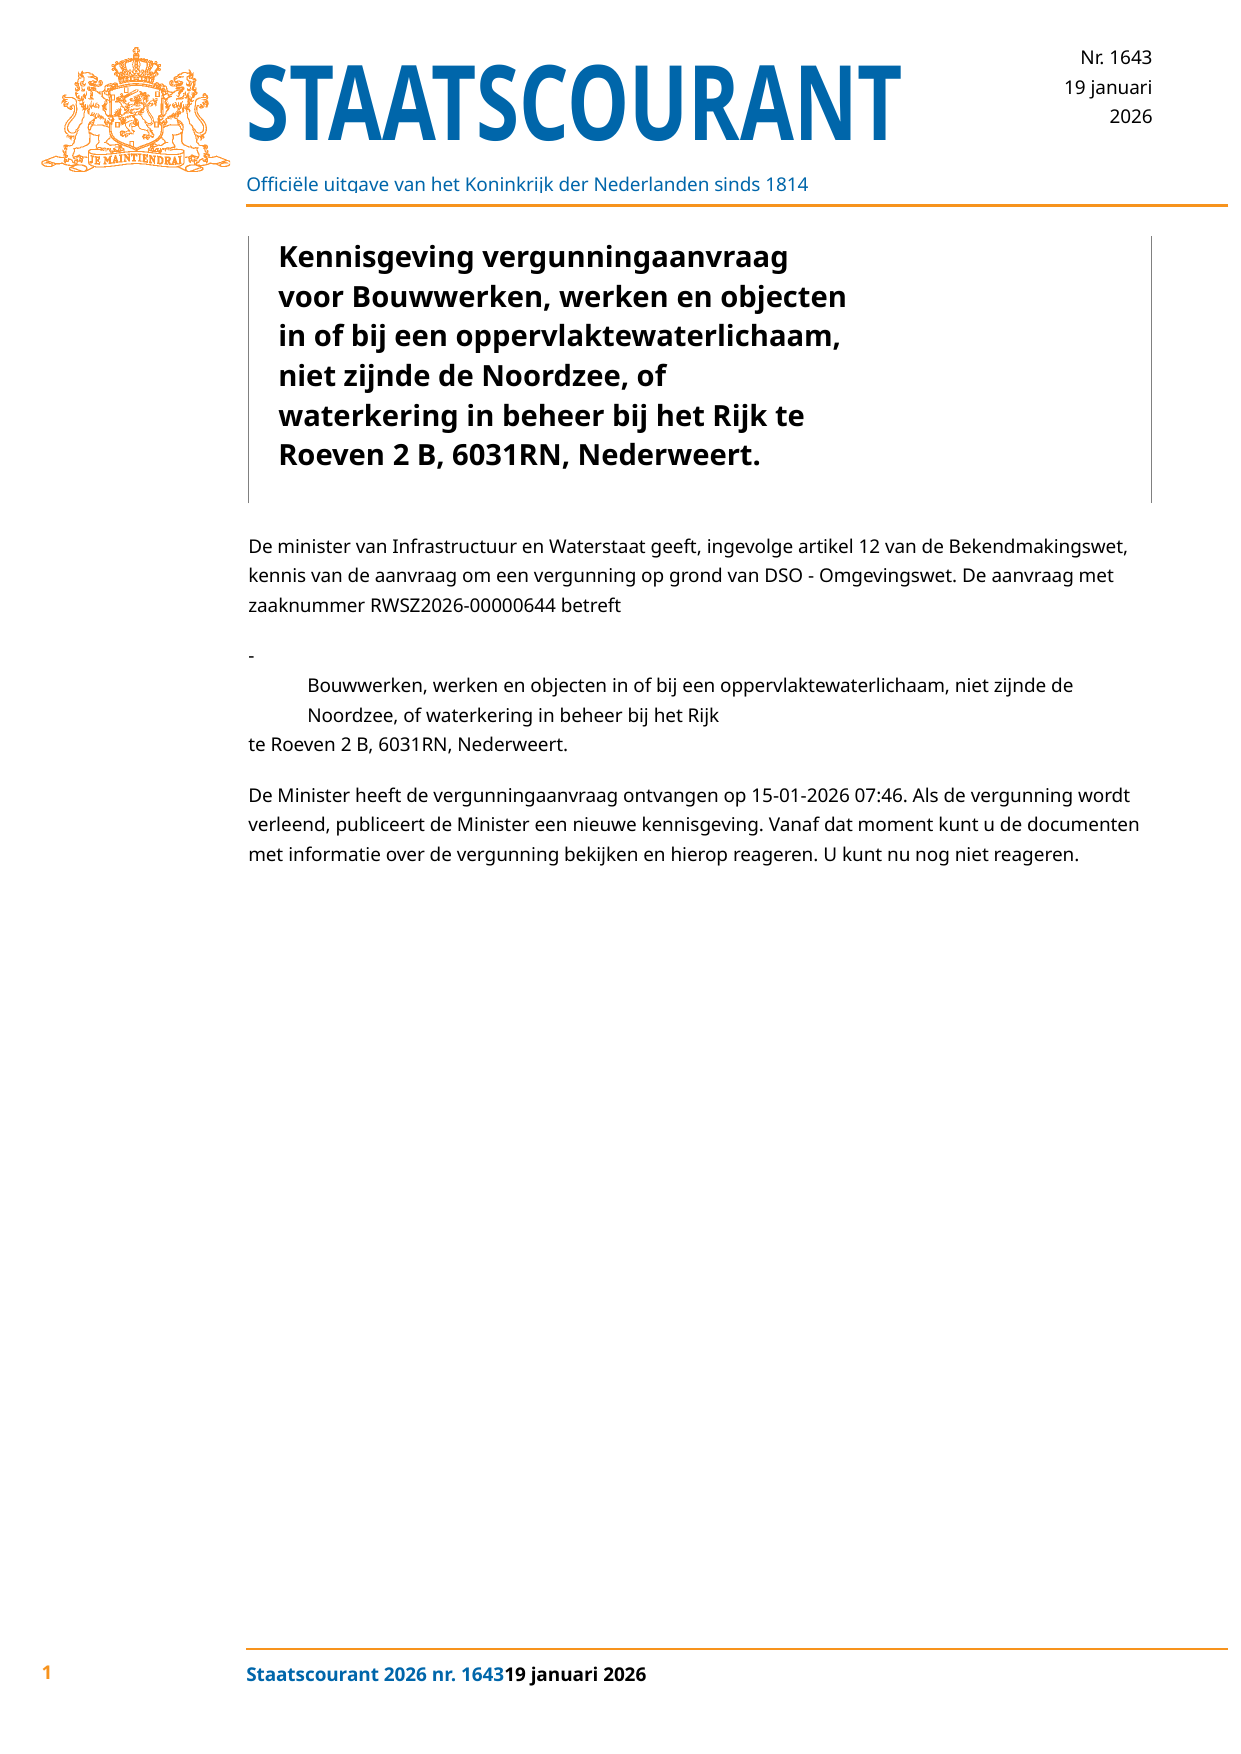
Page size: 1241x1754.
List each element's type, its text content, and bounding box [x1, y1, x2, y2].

table_header [850, 414, 1151, 503]
text te Roeven 2 B, 6031RN, Nederweert. [248, 731, 1152, 757]
picture [912, 236, 1090, 414]
text De minister van Infrastructuur en Waterstaat geeft, ingevolge artikel 12 van de Bekendmakingswet, kennis van de aanvraag om een vergunning op grond van DSO - Omgevingswet. De aanvraag met zaaknummer RWSZ2026-00000644 betreft [248, 533, 1152, 618]
list Bouwwerken, werken en objecten in of bij een oppervlaktewaterlichaam, niet zijnde de Noordzee, of waterkering in beheer bij het Rijk [248, 672, 1152, 727]
table_header [850, 236, 912, 413]
picture [41, 47, 231, 172]
table_header Kennisgeving vergunningaanvraag voor Bouwwerken, werken en objecten in of bij een oppervlaktewaterlichaam, niet zijnde de Noordzee, of waterkering in beheer bij het Rijk te Roeven 2 B, 6031RN, Nederweert. [249, 236, 850, 503]
table_header [1090, 236, 1151, 413]
text De Minister heeft de vergunningaanvraag ontvangen op 15-01-2026 07:46. Als de vergunning wordt verleend, publiceert de Minister een nieuwe kennisgeving. Vanaf dat moment kunt u de documenten met informatie over de vergunning bekijken en hierop reageren. U kunt nu nog niet reageren. [248, 782, 1152, 867]
